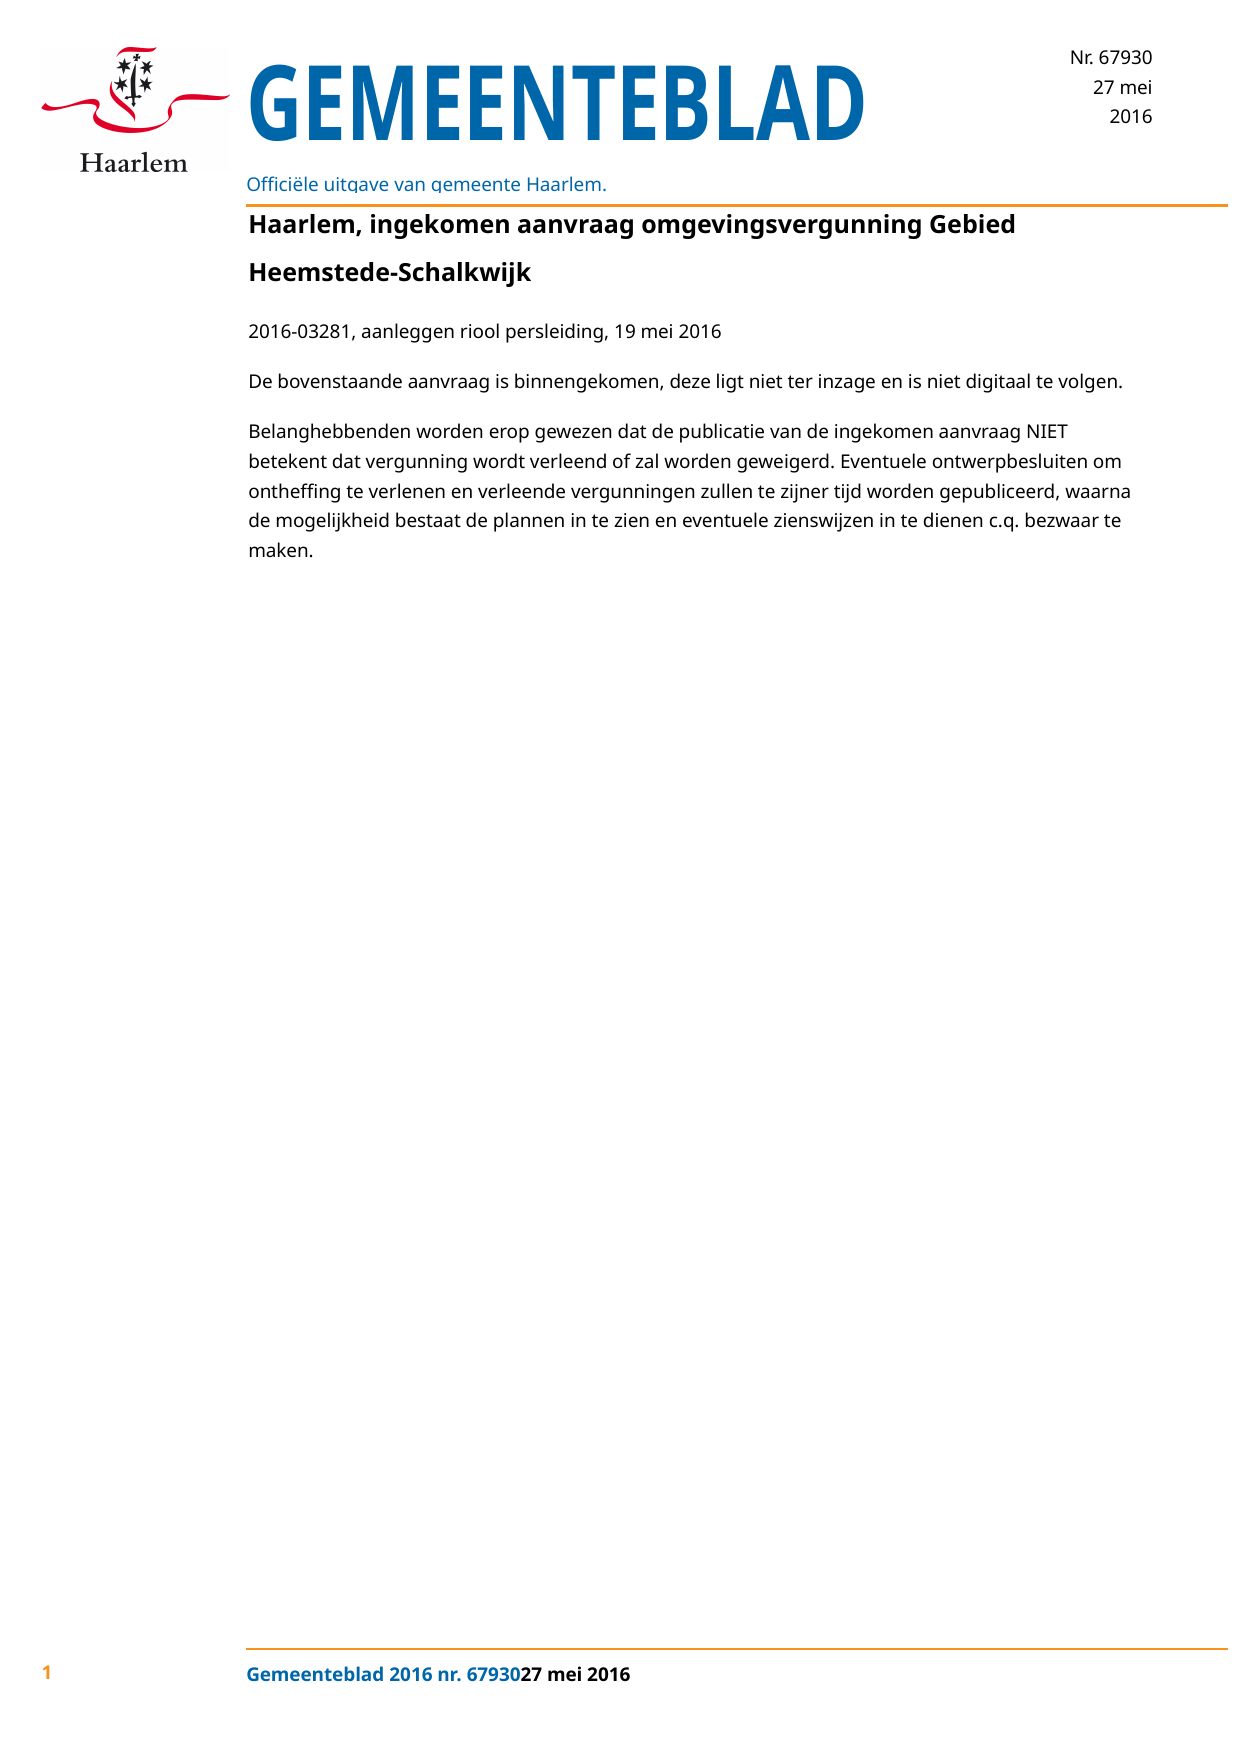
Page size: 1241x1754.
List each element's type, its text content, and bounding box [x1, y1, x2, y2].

text Haarlem, ingekomen aanvraag omgevingsvergunning Gebied Heemstede-Schalkwijk [248, 207, 1152, 288]
text 2016-03281, aanleggen riool persleiding, 19 mei 2016 [248, 318, 1152, 344]
text De bovenstaande aanvraag is binnengekomen, deze ligt niet ter inzage en is niet digitaal te volgen. [248, 368, 1152, 394]
picture [41, 47, 231, 172]
text Belanghebbenden worden erop gewezen dat de publicatie van de ingekomen aanvraag NIET betekent dat vergunning wordt verleend of zal worden geweigerd. Eventuele ontwerpbesluiten om ontheffing te verlenen en verleende vergunningen zullen te zijner tijd worden gepubliceerd, waarna de mogelijkheid bestaat de plannen in te zien en eventuele zienswijzen in te dienen c.q. bezwaar te maken. [248, 419, 1152, 563]
